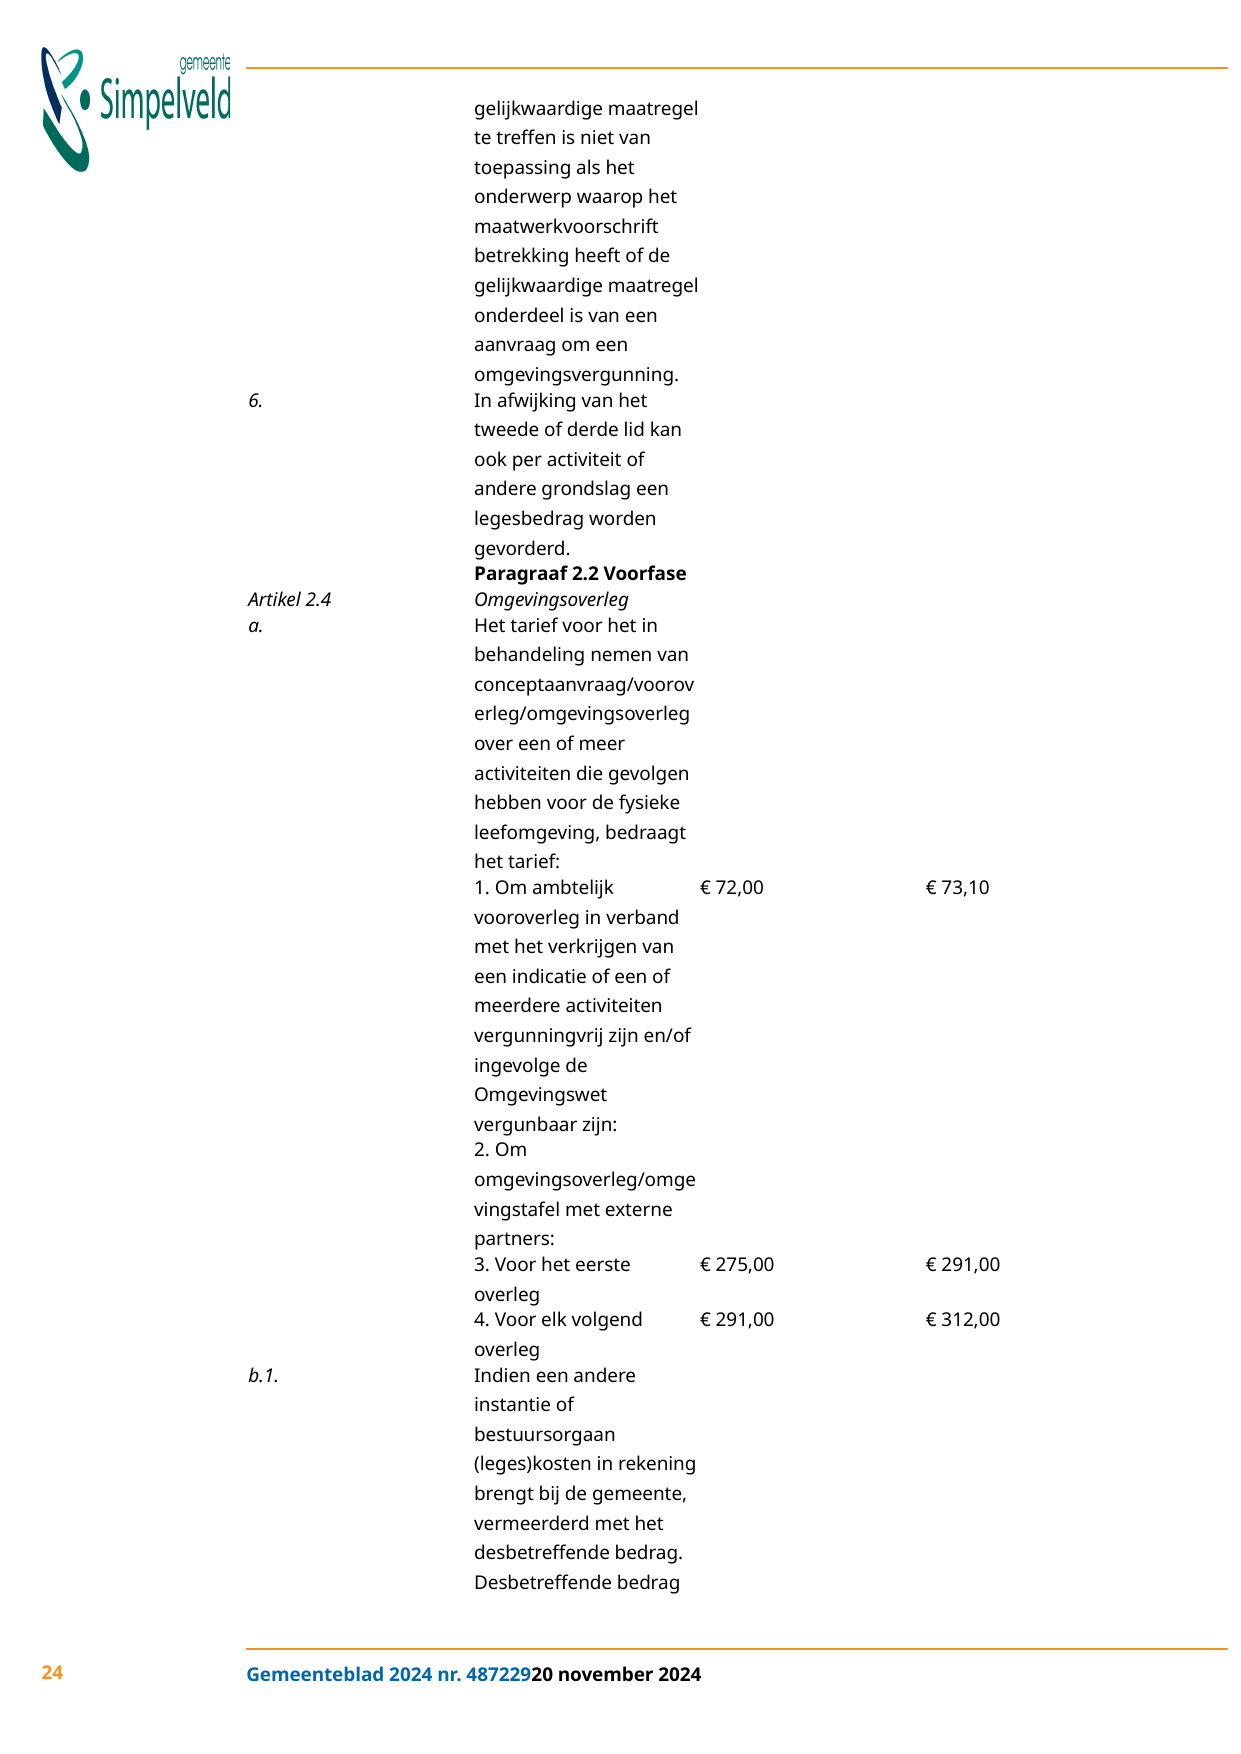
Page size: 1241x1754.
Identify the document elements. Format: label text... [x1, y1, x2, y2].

table_cell [248, 1251, 474, 1306]
table_cell Het tarief voor het in behandeling nemen van conceptaanvraag/vooroverleg/omgevingsoverleg over een of meer activiteiten die gevolgen hebben voor de fysieke leefomgeving, bedraagt het tarief: [474, 612, 700, 874]
table_cell Paragraaf 2.2 Voorfase [474, 560, 700, 586]
table_cell 1. Om ambtelijk vooroverleg in verband met het verkrijgen van een indicatie of een of meerdere activiteiten vergunningvrij zijn en/of ingevolge de Omgevingswet vergunbaar zijn: [474, 874, 700, 1137]
table_cell [926, 612, 1152, 874]
table_cell 2. Om omgevingsoverleg/omgevingstafel met externe partners: [474, 1137, 700, 1251]
table_cell [248, 1137, 474, 1251]
table_cell € 275,00 [700, 1251, 926, 1306]
table_cell [248, 874, 474, 1137]
table_cell [700, 1137, 926, 1251]
table_cell 3. Voor het eerste overleg [474, 1251, 700, 1306]
table_cell [926, 387, 1152, 560]
table_cell [700, 387, 926, 560]
table_cell € 291,00 [926, 1251, 1152, 1306]
table_cell [248, 95, 474, 387]
table_cell [700, 1362, 926, 1594]
table_cell 4. Voor elk volgend overleg [474, 1306, 700, 1362]
table_cell [926, 1362, 1152, 1594]
table_cell b.1. [248, 1362, 474, 1594]
picture [41, 47, 231, 172]
table_cell € 312,00 [926, 1306, 1152, 1362]
table_cell 6. [248, 387, 474, 560]
table_cell [248, 1306, 474, 1362]
table_cell [926, 95, 1152, 387]
table_cell Artikel 2.4 [248, 586, 474, 612]
table_cell [700, 560, 926, 586]
table_cell [926, 560, 1152, 586]
table_cell [926, 1137, 1152, 1251]
table_cell € 291,00 [700, 1306, 926, 1362]
table_cell [700, 586, 926, 612]
table_cell a. [248, 612, 474, 874]
table_cell gelijkwaardige maatregel te treffen is niet van toepassing als het onderwerp waarop het maatwerkvoorschrift betrekking heeft of de gelijkwaardige maatregel onderdeel is van een aanvraag om een omgevingsvergunning. [474, 95, 700, 387]
table_cell [248, 560, 474, 586]
table_cell € 73,10 [926, 874, 1152, 1137]
table_cell Indien een andere instantie of bestuursorgaan (leges)kosten in rekening brengt bij de gemeente, vermeerderd met het desbetreffende bedrag. Desbetreffende bedrag [474, 1362, 700, 1594]
table_cell [700, 612, 926, 874]
table_cell [700, 95, 926, 387]
table_cell In afwijking van het tweede of derde lid kan ook per activiteit of andere grondslag een legesbedrag worden gevorderd. [474, 387, 700, 560]
table_cell € 72,00 [700, 874, 926, 1137]
table_cell Omgevingsoverleg [474, 586, 700, 612]
table_cell [926, 586, 1152, 612]
